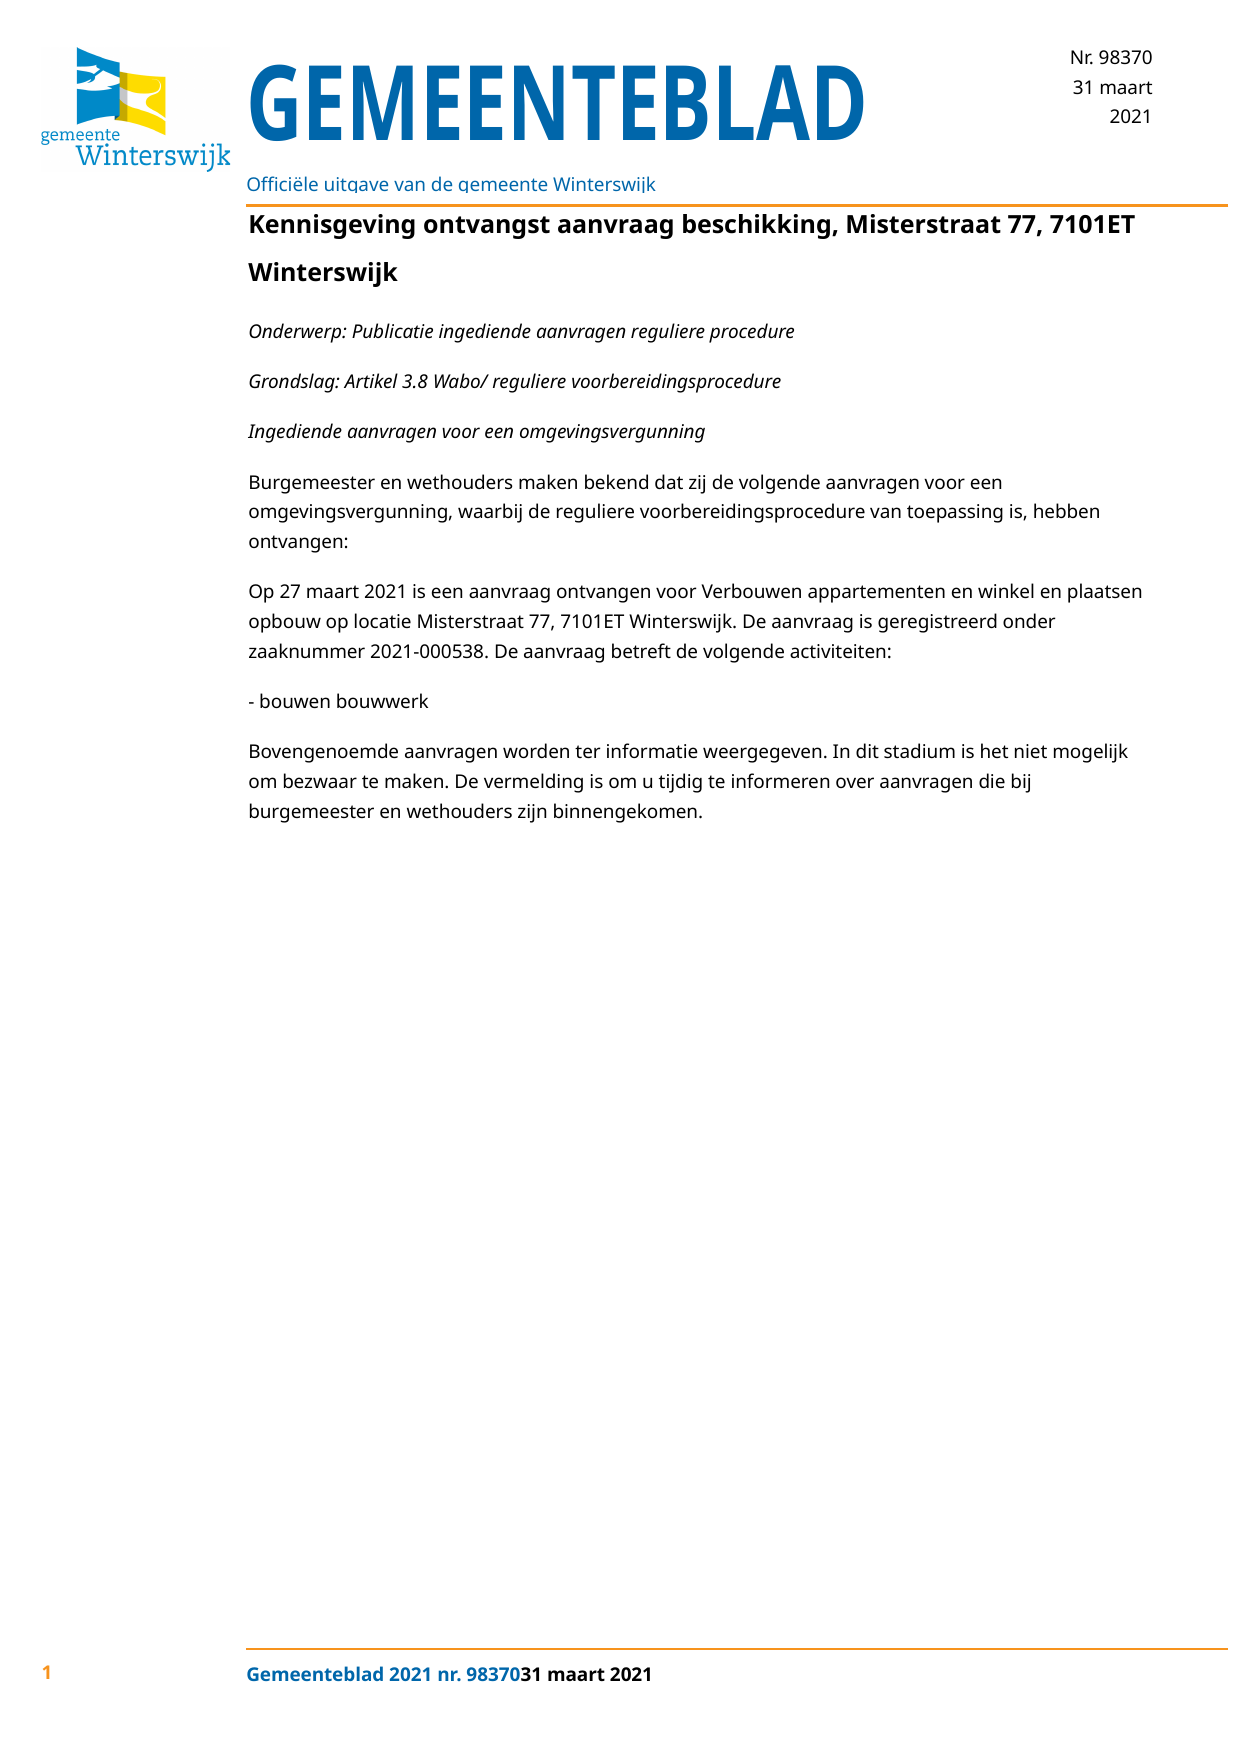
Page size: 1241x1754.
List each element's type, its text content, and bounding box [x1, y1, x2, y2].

text Op 27 maart 2021 is een aanvraag ontvangen voor Verbouwen appartementen en winkel en plaatsen opbouw op locatie Misterstraat 77, 7101ET Winterswijk. De aanvraag is geregistreerd onder zaaknummer 2021-000538. De aanvraag betreft de volgende activiteiten: [248, 579, 1152, 664]
text Onderwerp: Publicatie ingediende aanvragen reguliere procedure [248, 318, 1152, 344]
text Grondslag: Artikel 3.8 Wabo/ reguliere voorbereidingsprocedure [248, 368, 1152, 394]
text Kennisgeving ontvangst aanvraag beschikking, Misterstraat 77, 7101ET Winterswijk [248, 207, 1152, 288]
picture [225, 153, 231, 162]
text - bouwen bouwwerk [248, 688, 1152, 714]
text Bovengenoemde aanvragen worden ter informatie weergegeven. In dit stadium is het niet mogelijk om bezwaar te maken. De vermelding is om u tijdig te informeren over aanvragen die bij burgemeester en wethouders zijn binnengekomen. [248, 739, 1152, 824]
picture [41, 47, 231, 172]
text Ingediende aanvragen voor een omgevingsvergunning [248, 419, 1152, 444]
text Burgemeester en wethouders maken bekend dat zij de volgende aanvragen voor een omgevingsvergunning, waarbij de reguliere voorbereidingsprocedure van toepassing is, hebben ontvangen: [248, 469, 1152, 554]
